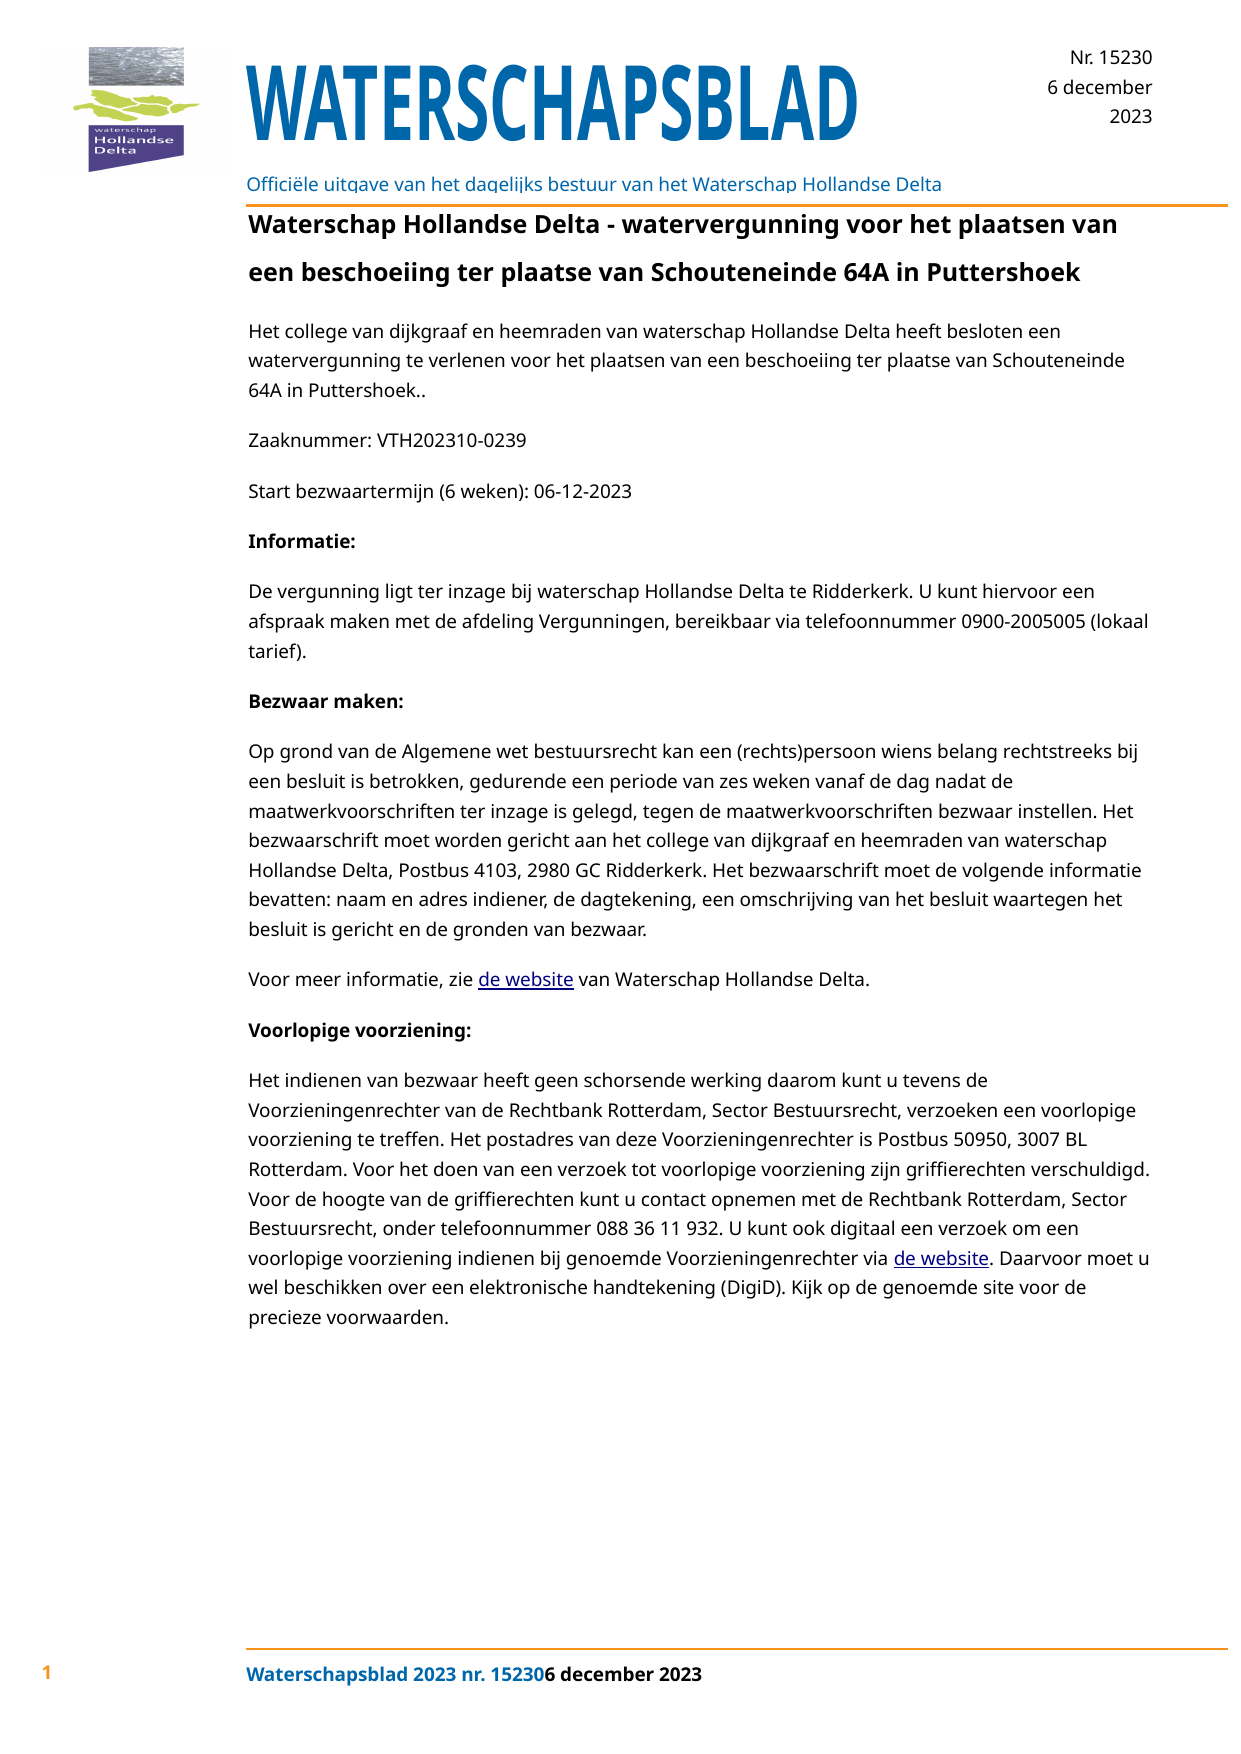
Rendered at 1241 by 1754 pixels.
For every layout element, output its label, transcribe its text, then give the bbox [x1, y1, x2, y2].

text De vergunning ligt ter inzage bij waterschap Hollandse Delta te Ridderkerk. U kunt hiervoor een afspraak maken met de afdeling Vergunningen, bereikbaar via telefoonnummer 0900-2005005 (lokaal tarief). [248, 579, 1152, 664]
text Waterschap Hollandse Delta - watervergunning voor het plaatsen van een beschoeiing ter plaatse van Schouteneinde 64A in Puttershoek [248, 207, 1152, 288]
text Informatie: [248, 528, 1152, 554]
text Bezwaar maken: [248, 688, 1152, 714]
text Voor meer informatie, zie de website van Waterschap Hollandse Delta. [248, 967, 1152, 992]
text Op grond van de Algemene wet bestuursrecht kan een (rechts)persoon wiens belang rechtstreeks bij een besluit is betrokken, gedurende een periode van zes weken vanaf de dag nadat de maatwerkvoorschriften ter inzage is gelegd, tegen de maatwerkvoorschriften bezwaar instellen. Het bezwaarschrift moet worden gericht aan het college van dijkgraaf en heemraden van waterschap Hollandse Delta, Postbus 4103, 2980 GC Ridderkerk. Het bezwaarschrift moet de volgende informatie bevatten: naam en adres indiener, de dagtekening, een omschrijving van het besluit waartegen het besluit is gericht en de gronden van bezwaar. [248, 739, 1152, 942]
text Zaaknummer: VTH202310-0239 [248, 427, 1152, 453]
text Start bezwaartermijn (6 weken): 06-12-2023 [248, 478, 1152, 504]
picture [41, 47, 231, 172]
text Het indienen van bezwaar heeft geen schorsende werking daarom kunt u tevens de Voorzieningenrechter van de Rechtbank Rotterdam, Sector Bestuursrecht, verzoeken een voorlopige voorziening te treffen. Het postadres van deze Voorzieningenrechter is Postbus 50950, 3007 BL Rotterdam. Voor het doen van een verzoek tot voorlopige voorziening zijn griffierechten verschuldigd. Voor de hoogte van de griffierechten kunt u contact opnemen met de Rechtbank Rotterdam, Sector Bestuursrecht, onder telefoonnummer 088 36 11 932. U kunt ook digitaal een verzoek om een voorlopige voorziening indienen bij genoemde Voorzieningenrechter via de website. Daarvoor moet u wel beschikken over een elektronische handtekening (DigiD). Kijk op de genoemde site voor de precieze voorwaarden. [248, 1067, 1152, 1330]
text Het college van dijkgraaf en heemraden van waterschap Hollandse Delta heeft besloten een watervergunning te verlenen voor het plaatsen van een beschoeiing ter plaatse van Schouteneinde 64A in Puttershoek.. [248, 318, 1152, 403]
text Voorlopige voorziening: [248, 1017, 1152, 1043]
